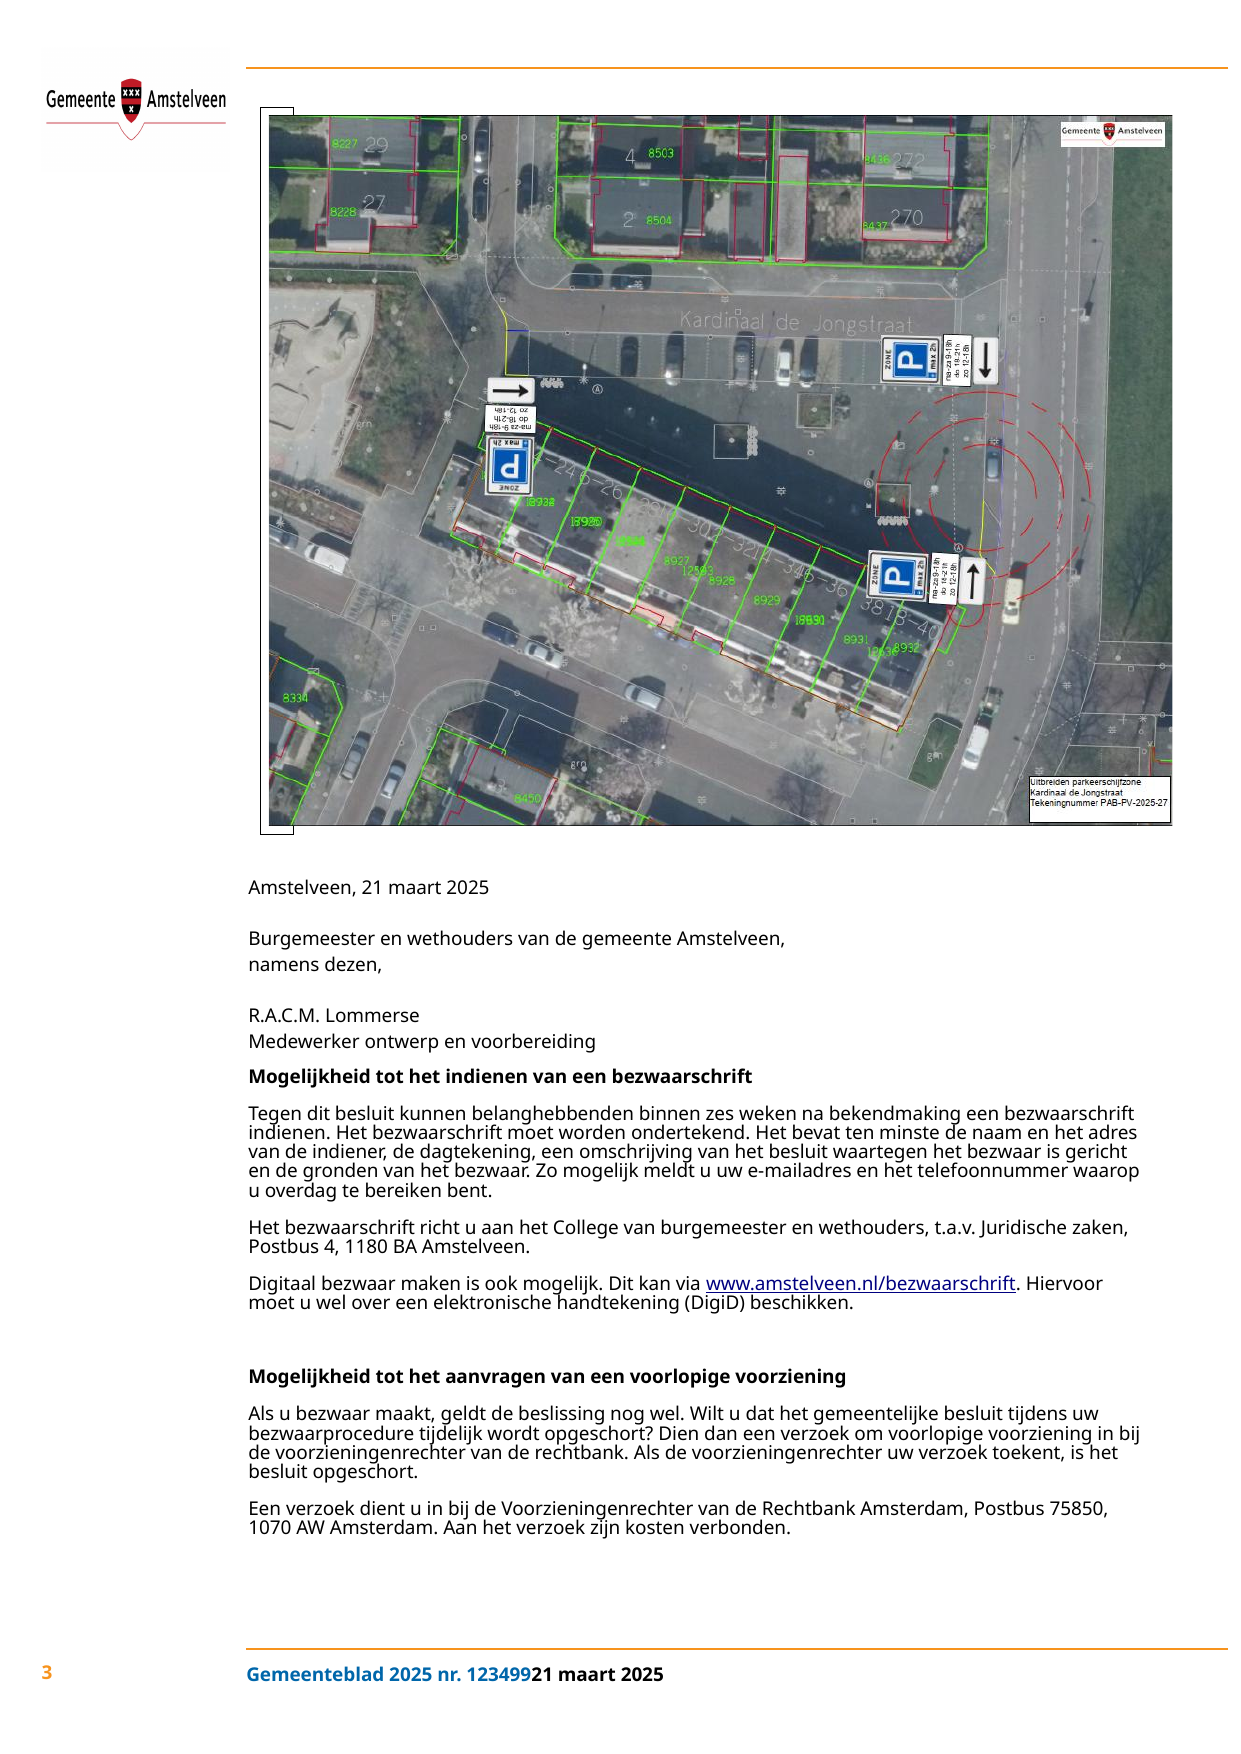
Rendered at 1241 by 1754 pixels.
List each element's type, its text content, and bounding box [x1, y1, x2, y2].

text Mogelijkheid tot het aanvragen van een voorlopige voorziening [248, 1368, 1152, 1387]
text Mogelijkheid tot het indienen van een bezwaarschrift [248, 1068, 1152, 1087]
text Een verzoek dient u in bij de Voorzieningenrechter van de Rechtbank Amsterdam, Postbus 75850, 1070 AW Amsterdam. Aan het verzoek zijn kosten verbonden. [248, 1500, 1152, 1538]
text Als u bezwaar maakt, geldt de beslissing nog wel. Wilt u dat het gemeentelijke besluit tijdens uw bezwaarprocedure tijdelijk wordt opgeschort? Dien dan een verzoek om voorlopige voorziening in bij de voorzieningenrechter van de rechtbank. Als de voorzieningenrechter uw verzoek toekent, is het besluit opgeschort. [248, 1405, 1152, 1482]
text Burgemeester en wethouders van de gemeente Amstelveen, [248, 925, 1152, 951]
text namens dezen, [248, 951, 1152, 977]
text Amstelveen, 21 maart 2025 [248, 874, 1152, 900]
text Digitaal bezwaar maken is ook mogelijk. Dit kan via www.amstelveen.nl/bezwaarschrift. Hiervoor moet u wel over een elektronische handtekening (DigiD) beschikken. [248, 1275, 1152, 1313]
text R.A.C.M. Lommerse [248, 1003, 1152, 1028]
text Medewerker ontwerp en voorbereiding [248, 1028, 1152, 1054]
picture [41, 47, 231, 172]
text Tegen dit besluit kunnen belanghebbenden binnen zes weken na bekendmaking een bezwaarschrift indienen. Het bezwaarschrift moet worden ondertekend. Het bevat ten minste de naam en het adres van de indiener, de dagtekening, een omschrijving van het besluit waartegen het bezwaar is gericht en de gronden van het bezwaar. Zo mogelijk meldt u uw e-mailadres en het telefoonnummer waarop u overdag te bereiken bent. [248, 1105, 1152, 1201]
text Het bezwaarschrift richt u aan het College van burgemeester en wethouders, t.a.v. Juridische zaken, Postbus 4, 1180 BA Amstelveen. [248, 1219, 1152, 1257]
picture [268, 115, 1173, 826]
